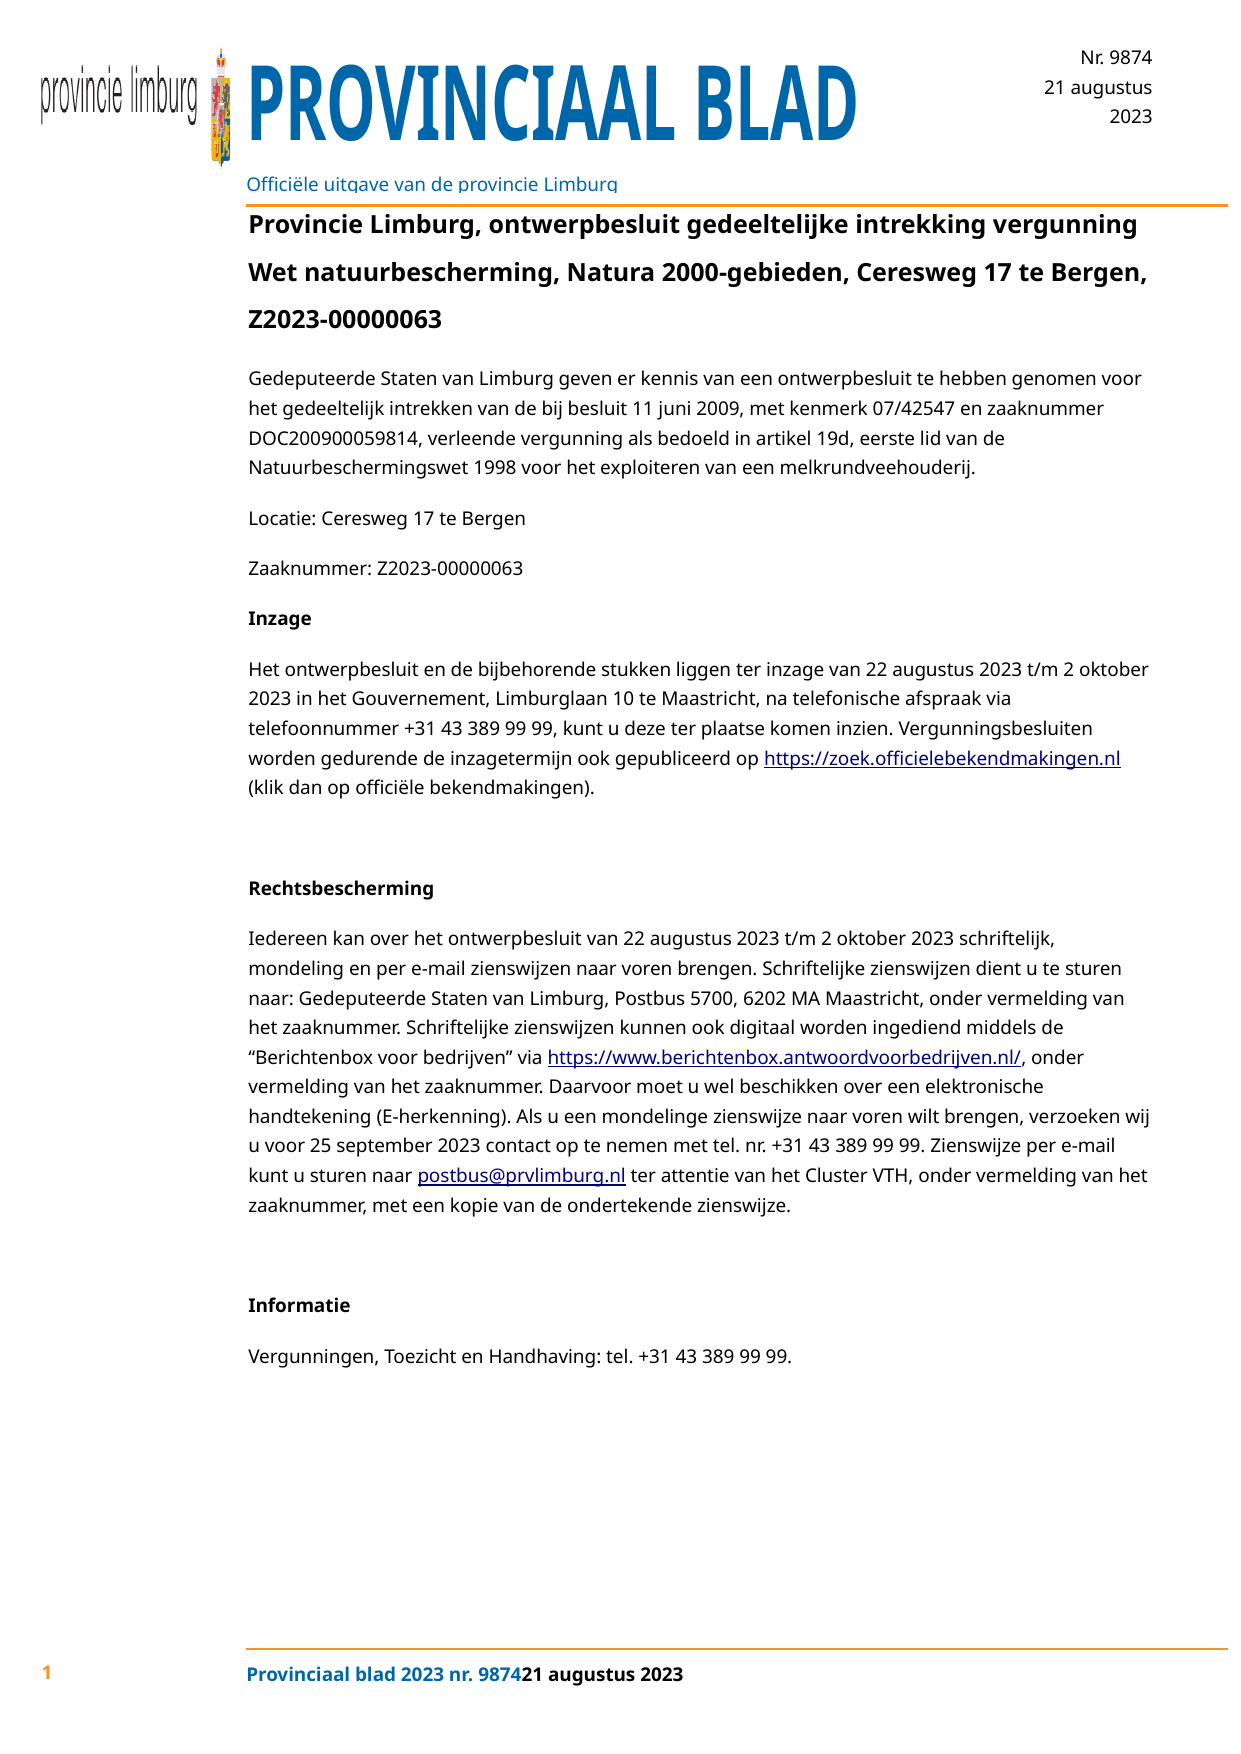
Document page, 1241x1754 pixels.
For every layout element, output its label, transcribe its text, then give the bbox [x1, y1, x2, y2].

text Locatie: Ceresweg 17 te Bergen [248, 505, 1152, 530]
text Het ontwerpbesluit en de bijbehorende stukken liggen ter inzage van 22 augustus 2023 t/m 2 oktober 2023 in het Gouvernement, Limburglaan 10 te Maastricht, na telefonische afspraak via telefoonnummer +31 43 389 99 99, kunt u deze ter plaatse komen inzien. Vergunningsbesluiten worden gedurende de inzagetermijn ook gepubliceerd op https://zoek.officielebekendmakingen.nl (klik dan op officiële bekendmakingen). [248, 656, 1152, 800]
picture [41, 47, 231, 172]
text Zaaknummer: Z2023-00000063 [248, 555, 1152, 581]
text Rechtsbescherming [248, 875, 1152, 901]
text Informatie [248, 1293, 1152, 1318]
text Iedereen kan over het ontwerpbesluit van 22 augustus 2023 t/m 2 oktober 2023 schriftelijk, mondeling en per e-mail zienswijzen naar voren brengen. Schriftelijke zienswijzen dient u te sturen naar: Gedeputeerde Staten van Limburg, Postbus 5700, 6202 MA Maastricht, onder vermelding van het zaaknummer. Schriftelijke zienswijzen kunnen ook digitaal worden ingediend middels de “Berichtenbox voor bedrijven” via https://www.berichtenbox.antwoordvoorbedrijven.nl/, onder vermelding van het zaaknummer. Daarvoor moet u wel beschikken over een elektronische handtekening (E-herkenning). Als u een mondelinge zienswijze naar voren wilt brengen, verzoeken wij u voor 25 september 2023 contact op te nemen met tel. nr. +31 43 389 99 99. Zienswijze per e-mail kunt u sturen naar postbus@prvlimburg.nl ter attentie van het Cluster VTH, onder vermelding van het zaaknummer, met een kopie van de ondertekende zienswijze. [248, 926, 1152, 1217]
text Vergunningen, Toezicht en Handhaving: tel. +31 43 389 99 99. [248, 1343, 1152, 1369]
text Gedeputeerde Staten van Limburg geven er kennis van een ontwerpbesluit te hebben genomen voor het gedeeltelijk intrekken van de bij besluit 11 juni 2009, met kenmerk 07/42547 en zaaknummer DOC200900059814, verleende vergunning als bedoeld in artikel 19d, eerste lid van de Natuurbeschermingswet 1998 voor het exploiteren van een melkrundveehouderij. [248, 366, 1152, 480]
text Provincie Limburg, ontwerpbesluit gedeeltelijke intrekking vergunning Wet natuurbescherming, Natura 2000-gebieden, Ceresweg 17 te Bergen, Z2023-00000063 [248, 207, 1152, 336]
text Inzage [248, 606, 1152, 631]
